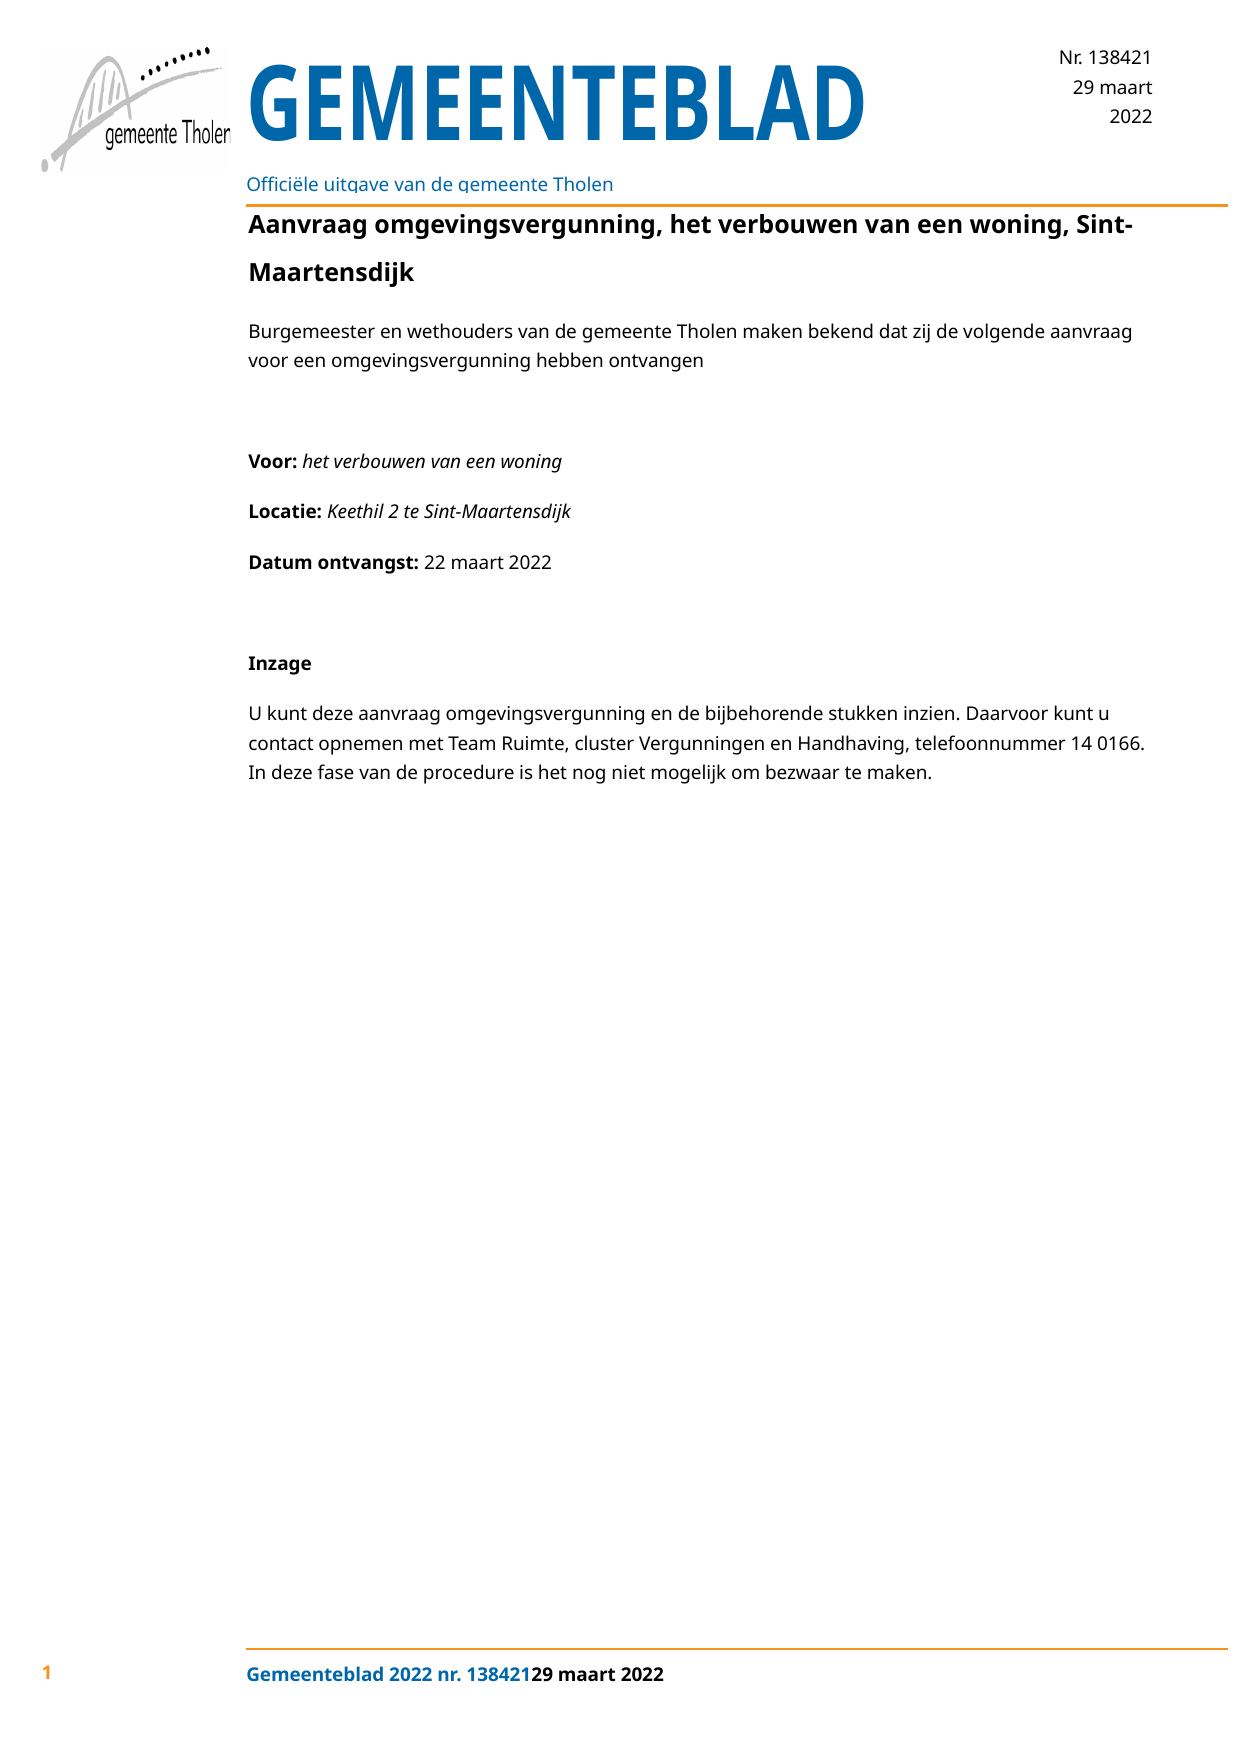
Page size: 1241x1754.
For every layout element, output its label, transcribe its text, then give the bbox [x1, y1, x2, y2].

picture [41, 47, 231, 172]
text Locatie: Keethil 2 te Sint-Maartensdijk [248, 499, 1152, 524]
text Voor: het verbouwen van een woning [248, 448, 1152, 474]
text Datum ontvangst: 22 maart 2022 [248, 549, 1152, 575]
text Inzage [248, 650, 1152, 676]
text Burgemeester en wethouders van de gemeente Tholen maken bekend dat zij de volgende aanvraag voor een omgevingsvergunning hebben ontvangen [248, 318, 1152, 373]
text U kunt deze aanvraag omgevingsvergunning en de bijbehorende stukken inzien. Daarvoor kunt u contact opnemen met Team Ruimte, cluster Vergunningen en Handhaving, telefoonnummer 14 0166. In deze fase van de procedure is het nog niet mogelijk om bezwaar te maken. [248, 700, 1152, 785]
text Aanvraag omgevingsvergunning, het verbouwen van een woning, Sint-Maartensdijk [248, 207, 1152, 288]
